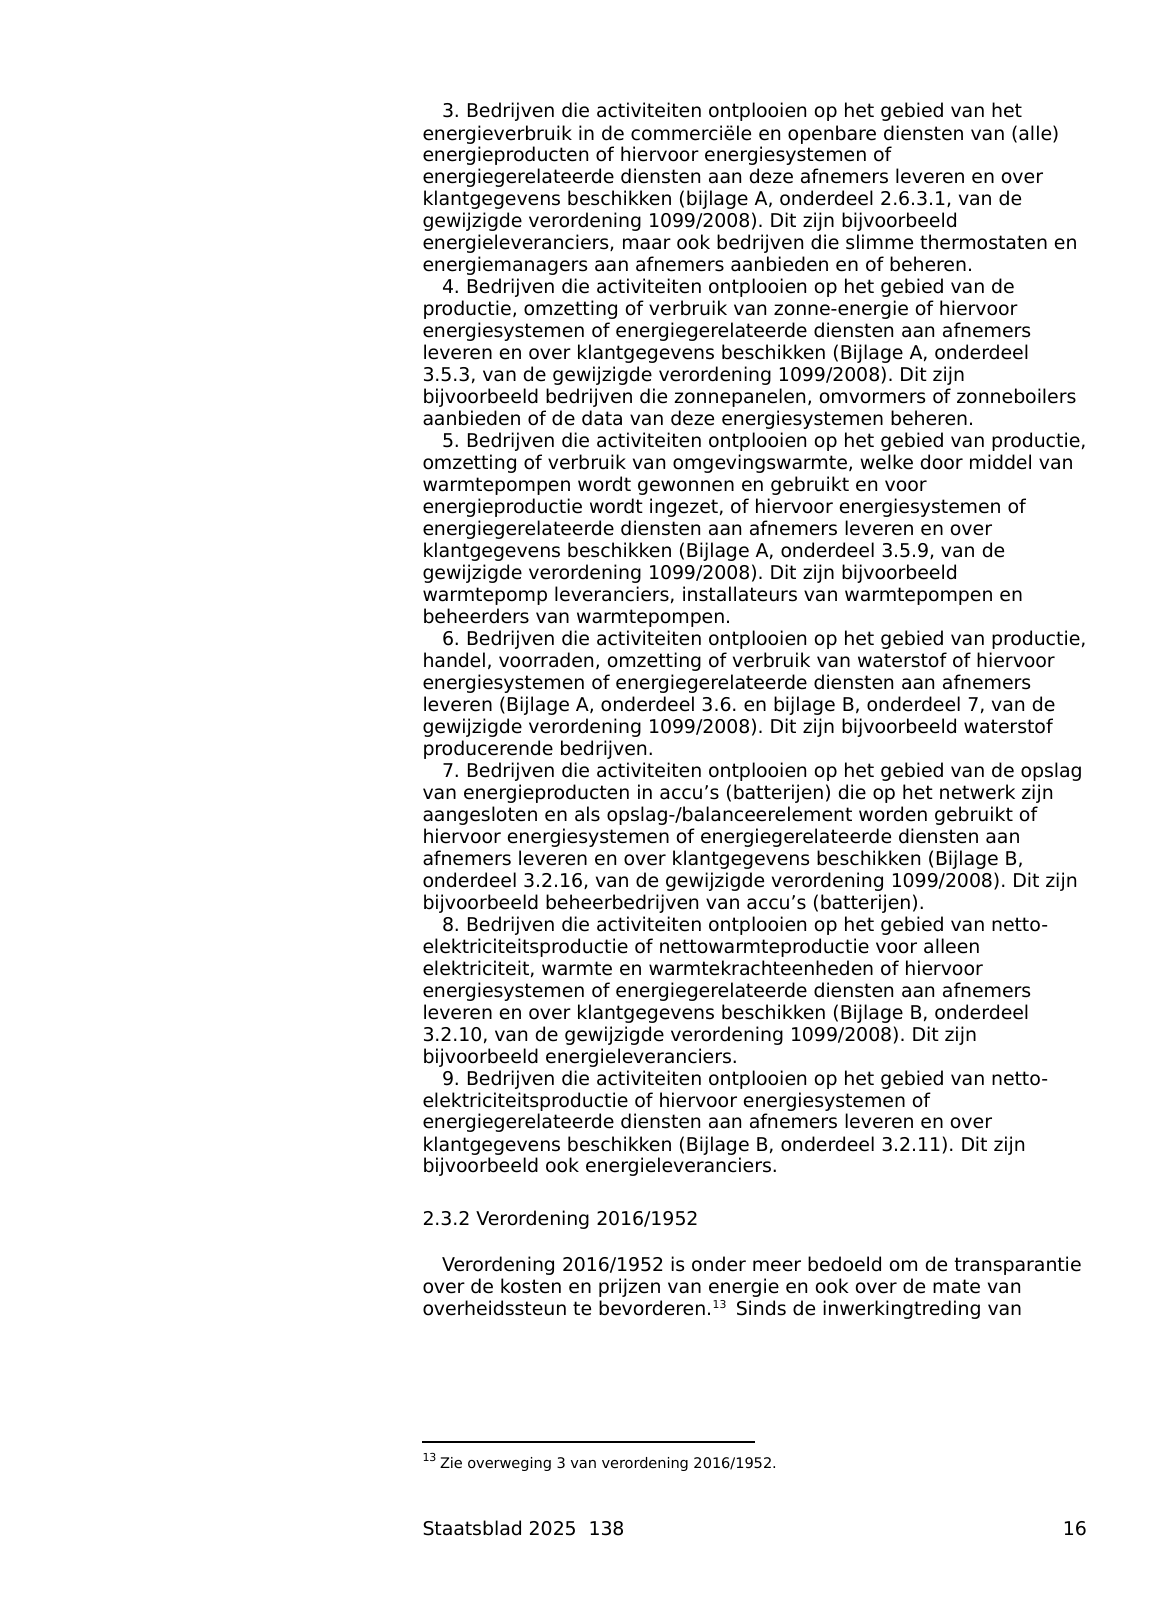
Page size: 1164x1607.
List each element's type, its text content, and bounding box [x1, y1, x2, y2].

text 5. Bedrijven die activiteiten ontplooien op het gebied van productie, omzetting of verbruik van omgevingswarmte, welke door middel van warmtepompen wordt gewonnen en gebruikt en voor energieproductie wordt ingezet, of hiervoor energiesystemen of energiegerelateerde diensten aan afnemers leveren en over klantgegevens beschikken (Bijlage A, onderdeel 3.5.9, van de gewijzigde verordening 1099/2008). Dit zijn bijvoorbeeld warmtepomp leveranciers, installateurs van warmtepompen en beheerders van warmtepompen. [422, 430, 1087, 628]
text 8. Bedrijven die activiteiten ontplooien op het gebied van netto-elektriciteitsproductie of nettowarmteproductie voor alleen elektriciteit, warmte en warmtekrachteenheden of hiervoor energiesystemen of energiegerelateerde diensten aan afnemers leveren en over klantgegevens beschikken (Bijlage B, onderdeel 3.2.10, van de gewijzigde verordening 1099/2008). Dit zijn bijvoorbeeld energieleveranciers. [422, 914, 1087, 1067]
text 4. Bedrijven die activiteiten ontplooien op het gebied van de productie, omzetting of verbruik van zonne-energie of hiervoor energiesystemen of energiegerelateerde diensten aan afnemers leveren en over klantgegevens beschikken (Bijlage A, onderdeel 3.5.3, van de gewijzigde verordening 1099/2008). Dit zijn bijvoorbeeld bedrijven die zonnepanelen, omvormers of zonneboilers aanbieden of de data van deze energiesystemen beheren. [422, 276, 1087, 430]
text Verordening 2016/1952 is onder meer bedoeld om de transparantie over de kosten en prijzen van energie en ook over de mate van overheidssteun te bevorderen. Sinds de inwerkingtreding van [422, 1254, 1087, 1342]
text 9. Bedrijven die activiteiten ontplooien op het gebied van netto-elektriciteitsproductie of hiervoor energiesystemen of energiegerelateerde diensten aan afnemers leveren en over klantgegevens beschikken (Bijlage B, onderdeel 3.2.11). Dit zijn bijvoorbeeld ook energieleveranciers. [422, 1067, 1087, 1177]
subtitle 2.3.2 Verordening 2016/1952 [422, 1207, 1087, 1229]
text 6. Bedrijven die activiteiten ontplooien op het gebied van productie, handel, voorraden, omzetting of verbruik van waterstof of hiervoor energiesystemen of energiegerelateerde diensten aan afnemers leveren (Bijlage A, onderdeel 3.6. en bijlage B, onderdeel 7, van de gewijzigde verordening 1099/2008). Dit zijn bijvoorbeeld waterstof producerende bedrijven. [422, 628, 1087, 760]
text 7. Bedrijven die activiteiten ontplooien op het gebied van de opslag van energieproducten in accu’s (batterijen) die op het netwerk zijn aangesloten en als opslag-/balanceerelement worden gebruikt of hiervoor energiesystemen of energiegerelateerde diensten aan afnemers leveren en over klantgegevens beschikken (Bijlage B, onderdeel 3.2.16, van de gewijzigde verordening 1099/2008). Dit zijn bijvoorbeeld beheerbedrijven van accu’s (batterijen). [422, 760, 1087, 914]
text Zie overweging 3 van verordening 2016/1952. [422, 1451, 1087, 1473]
text 3. Bedrijven die activiteiten ontplooien op het gebied van het energieverbruik in de commerciële en openbare diensten van (alle) energieproducten of hiervoor energiesystemen of energiegerelateerde diensten aan deze afnemers leveren en over klantgegevens beschikken (bijlage A, onderdeel 2.6.3.1, van de gewijzigde verordening 1099/2008). Dit zijn bijvoorbeeld energieleveranciers, maar ook bedrijven die slimme thermostaten en energiemanagers aan afnemers aanbieden en of beheren. [422, 100, 1087, 276]
